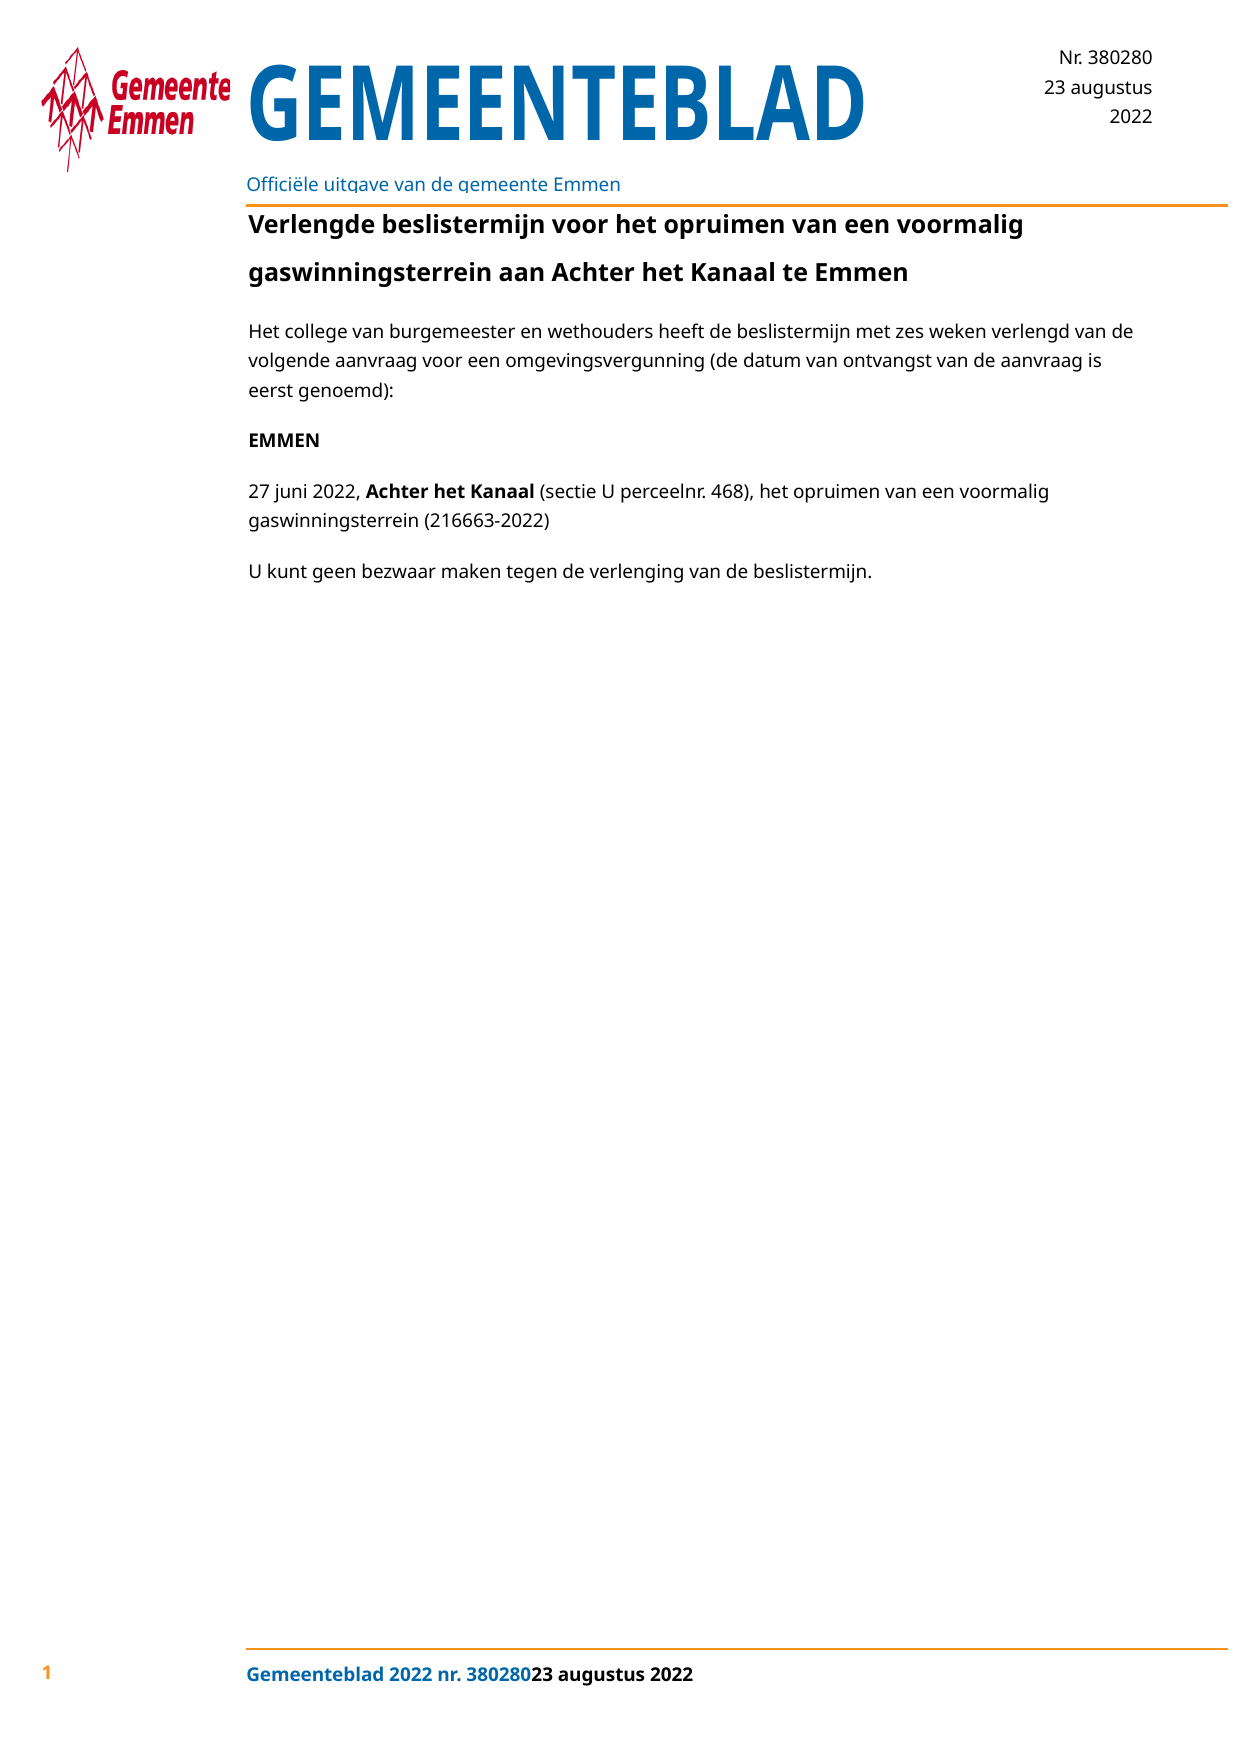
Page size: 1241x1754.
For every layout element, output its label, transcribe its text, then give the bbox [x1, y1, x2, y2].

picture [41, 47, 231, 172]
text EMMEN [248, 427, 1152, 453]
text U kunt geen bezwaar maken tegen de verlenging van de beslistermijn. [248, 558, 1152, 584]
text 27 juni 2022, Achter het Kanaal (sectie U perceelnr. 468), het opruimen van een voormalig gaswinningsterrein (216663-2022) [248, 478, 1152, 533]
text Verlengde beslistermijn voor het opruimen van een voormalig gaswinningsterrein aan Achter het Kanaal te Emmen [248, 207, 1152, 288]
text Het college van burgemeester en wethouders heeft de beslistermijn met zes weken verlengd van de volgende aanvraag voor een omgevingsvergunning (de datum van ontvangst van de aanvraag is eerst genoemd): [248, 318, 1152, 403]
